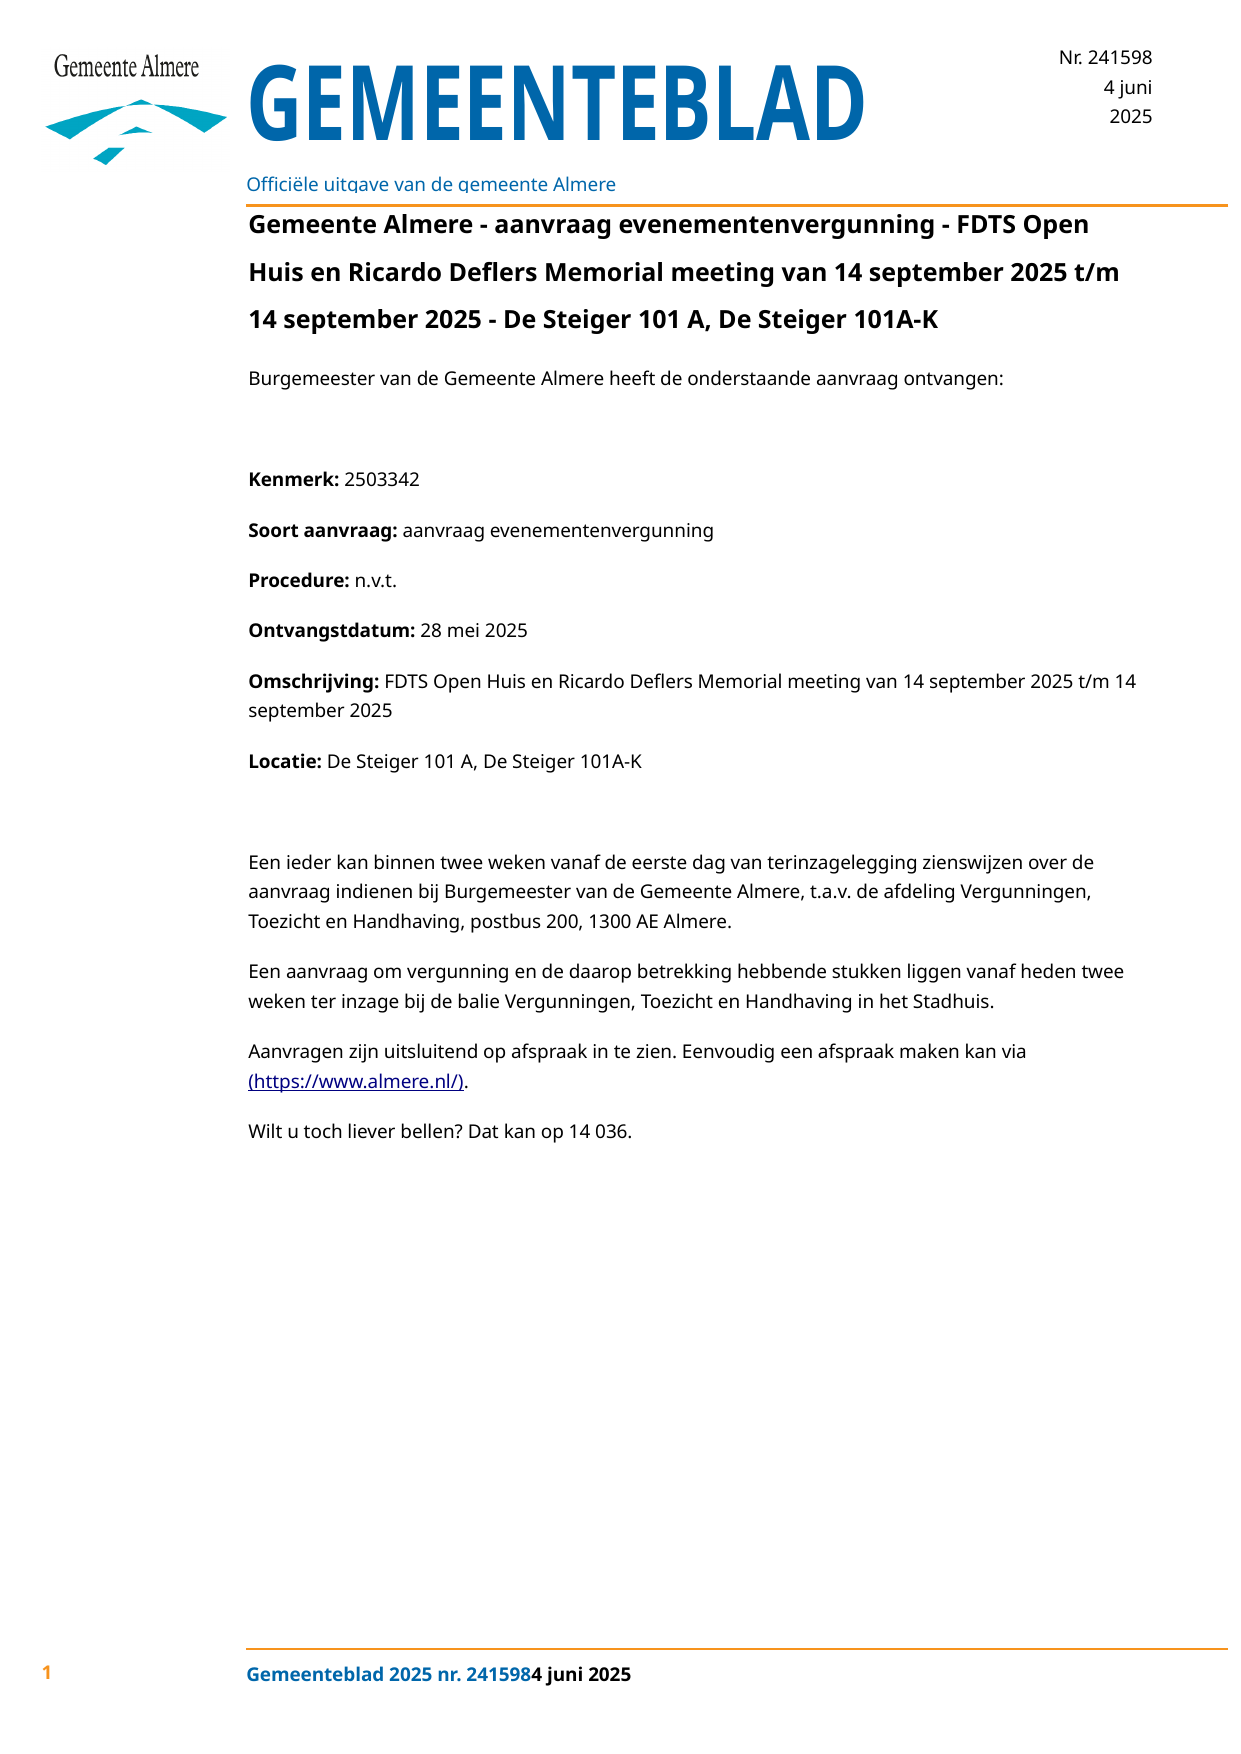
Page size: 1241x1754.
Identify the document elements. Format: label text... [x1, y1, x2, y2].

text Een aanvraag om vergunning en de daarop betrekking hebbende stukken liggen vanaf heden twee weken ter inzage bij de balie Vergunningen, Toezicht en Handhaving in het Stadhuis. [248, 958, 1152, 1014]
text Omschrijving: FDTS Open Huis en Ricardo Deflers Memorial meeting van 14 september 2025 t/m 14 september 2025 [248, 668, 1152, 723]
text Burgemeester van de Gemeente Almere heeft de onderstaande aanvraag ontvangen: [248, 366, 1152, 391]
text Locatie: De Steiger 101 A, De Steiger 101A-K [248, 748, 1152, 774]
text Een ieder kan binnen twee weken vanaf de eerste dag van terinzagelegging zienswijzen over de aanvraag indienen bij Burgemeester van de Gemeente Almere, t.a.v. de afdeling Vergunningen, Toezicht en Handhaving, postbus 200, 1300 AE Almere. [248, 849, 1152, 934]
text Ontvangstdatum: 28 mei 2025 [248, 618, 1152, 643]
text Wilt u toch liever bellen? Dat kan op 14 036. [248, 1118, 1152, 1144]
text Kenmerk: 2503342 [248, 466, 1152, 492]
text Soort aanvraag: aanvraag evenementenvergunning [248, 517, 1152, 542]
picture [41, 47, 231, 172]
text Aanvragen zijn uitsluitend op afspraak in te zien. Eenvoudig een afspraak maken kan via (https://www.almere.nl/). [248, 1038, 1152, 1094]
text Procedure: n.v.t. [248, 567, 1152, 593]
text Gemeente Almere - aanvraag evenementenvergunning - FDTS Open Huis en Ricardo Deflers Memorial meeting van 14 september 2025 t/m 14 september 2025 - De Steiger 101 A, De Steiger 101A-K [248, 207, 1152, 336]
